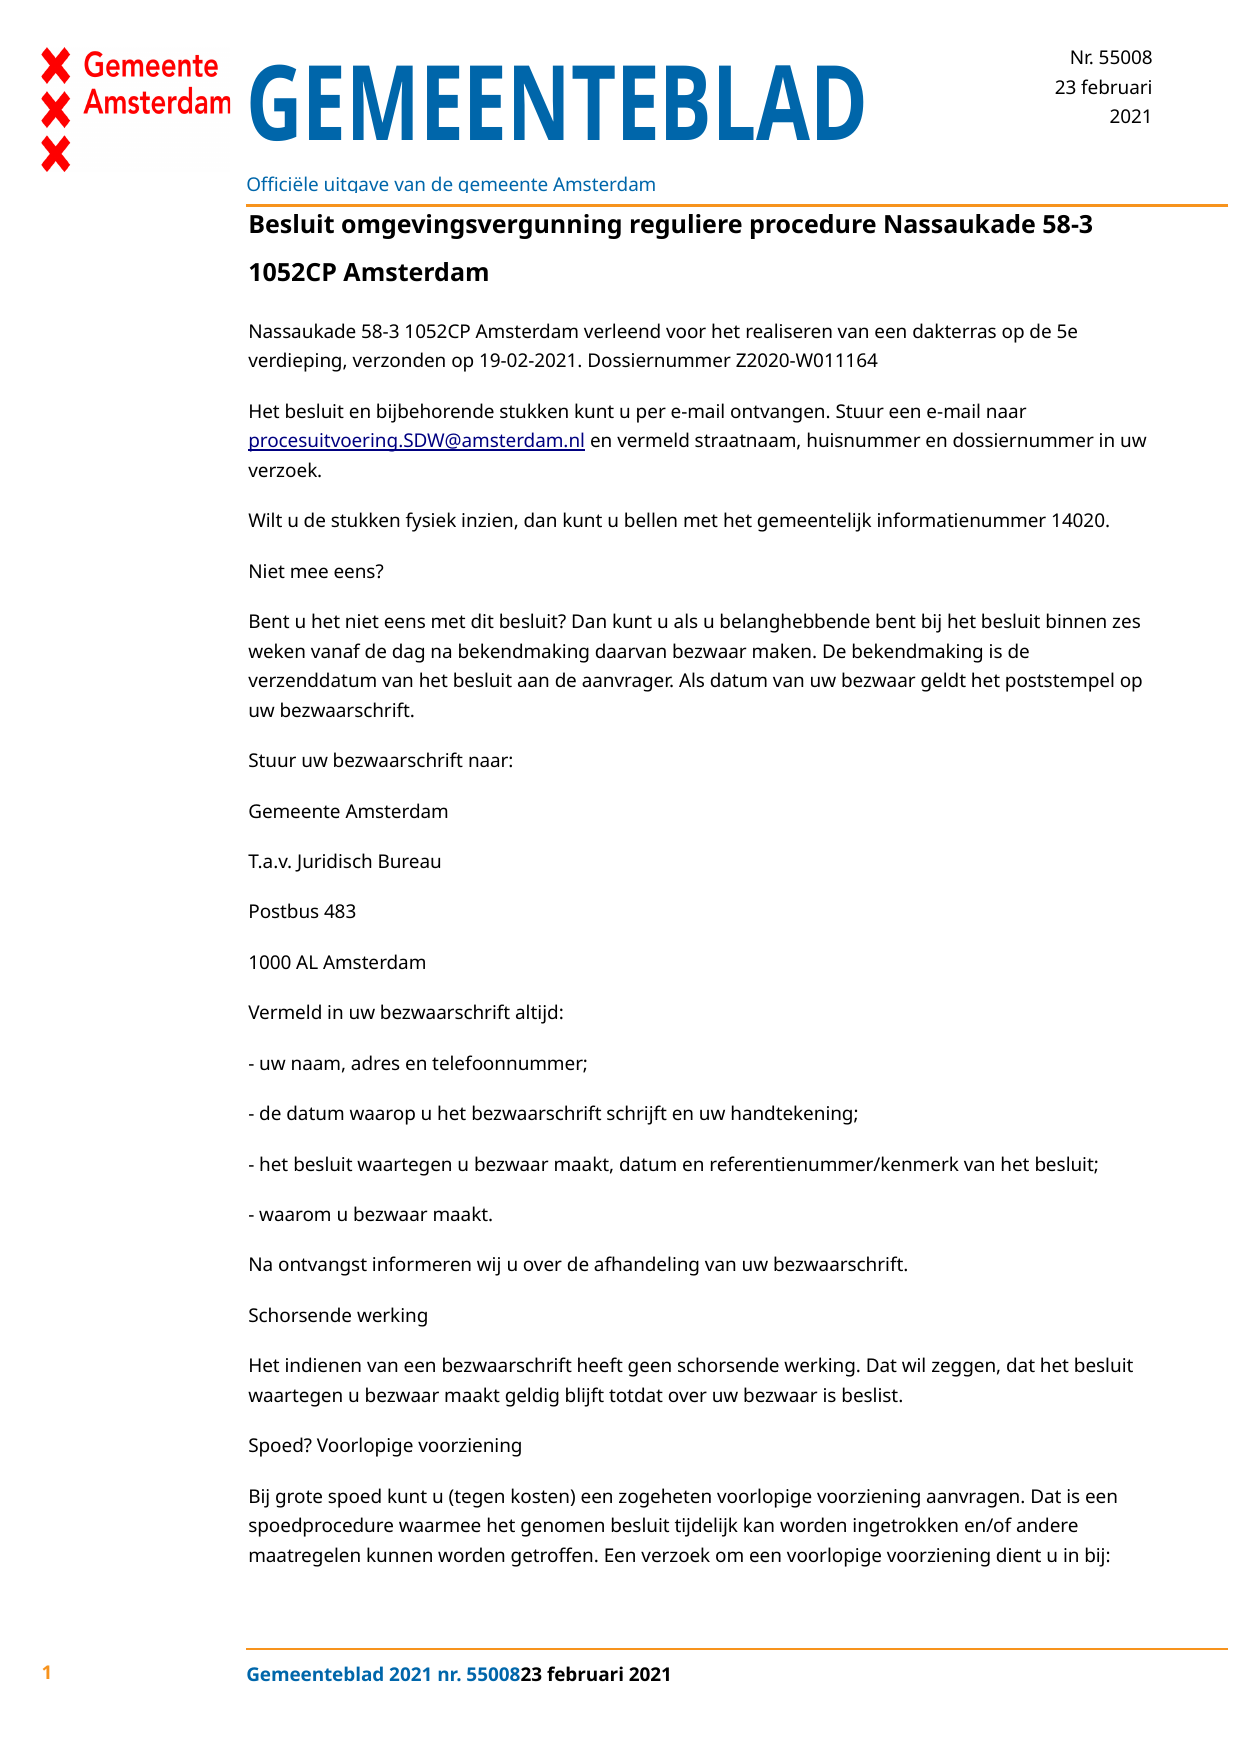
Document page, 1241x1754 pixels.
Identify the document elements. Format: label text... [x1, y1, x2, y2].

text Schorsende werking [248, 1302, 1152, 1328]
text Bent u het niet eens met dit besluit? Dan kunt u als u belanghebbende bent bij het besluit binnen zes weken vanaf de dag na bekendmaking daarvan bezwaar maken. De bekendmaking is de verzenddatum van het besluit aan de aanvrager. Als datum van uw bezwaar geldt het poststempel op uw bezwaarschrift. [248, 608, 1152, 723]
text - de datum waarop u het bezwaarschrift schrijft en uw handtekening; [248, 1100, 1152, 1126]
text Niet mee eens? [248, 558, 1152, 584]
text T.a.v. Juridisch Bureau [248, 848, 1152, 874]
text Spoed? Voorlopige voorziening [248, 1432, 1152, 1458]
text Nassaukade 58-3 1052CP Amsterdam verleend voor het realiseren van een dakterras op de 5e verdieping, verzonden op 19-02-2021. Dossiernummer Z2020-W011164 [248, 318, 1152, 373]
text Vermeld in uw bezwaarschrift altijd: [248, 999, 1152, 1025]
picture [41, 47, 231, 172]
text Stuur uw bezwaarschrift naar: [248, 747, 1152, 773]
text Het indienen van een bezwaarschrift heeft geen schorsende werking. Dat wil zeggen, dat het besluit waartegen u bezwaar maakt geldig blijft totdat over uw bezwaar is beslist. [248, 1352, 1152, 1408]
text Gemeente Amsterdam [248, 798, 1152, 824]
text - uw naam, adres en telefoonnummer; [248, 1050, 1152, 1076]
text - het besluit waartegen u bezwaar maakt, datum en referentienummer/kenmerk van het besluit; [248, 1151, 1152, 1177]
text Postbus 483 [248, 899, 1152, 924]
text 1000 AL Amsterdam [248, 949, 1152, 975]
text Wilt u de stukken fysiek inzien, dan kunt u bellen met het gemeentelijk informatienummer 14020. [248, 507, 1152, 533]
text Bij grote spoed kunt u (tegen kosten) een zogeheten voorlopige voorziening aanvragen. Dat is een spoedprocedure waarmee het genomen besluit tijdelijk kan worden ingetrokken en/of andere maatregelen kunnen worden getroffen. Een verzoek om een voorlopige voorziening dient u in bij: [248, 1483, 1152, 1568]
text Besluit omgevingsvergunning reguliere procedure Nassaukade 58-3 1052CP Amsterdam [248, 207, 1152, 288]
text Na ontvangst informeren wij u over de afhandeling van uw bezwaarschrift. [248, 1252, 1152, 1277]
text - waarom u bezwaar maakt. [248, 1201, 1152, 1227]
text Het besluit en bijbehorende stukken kunt u per e-mail ontvangen. Stuur een e-mail naar procesuitvoering.SDW@amsterdam.nl en vermeld straatnaam, huisnummer en dossiernummer in uw verzoek. [248, 398, 1152, 483]
